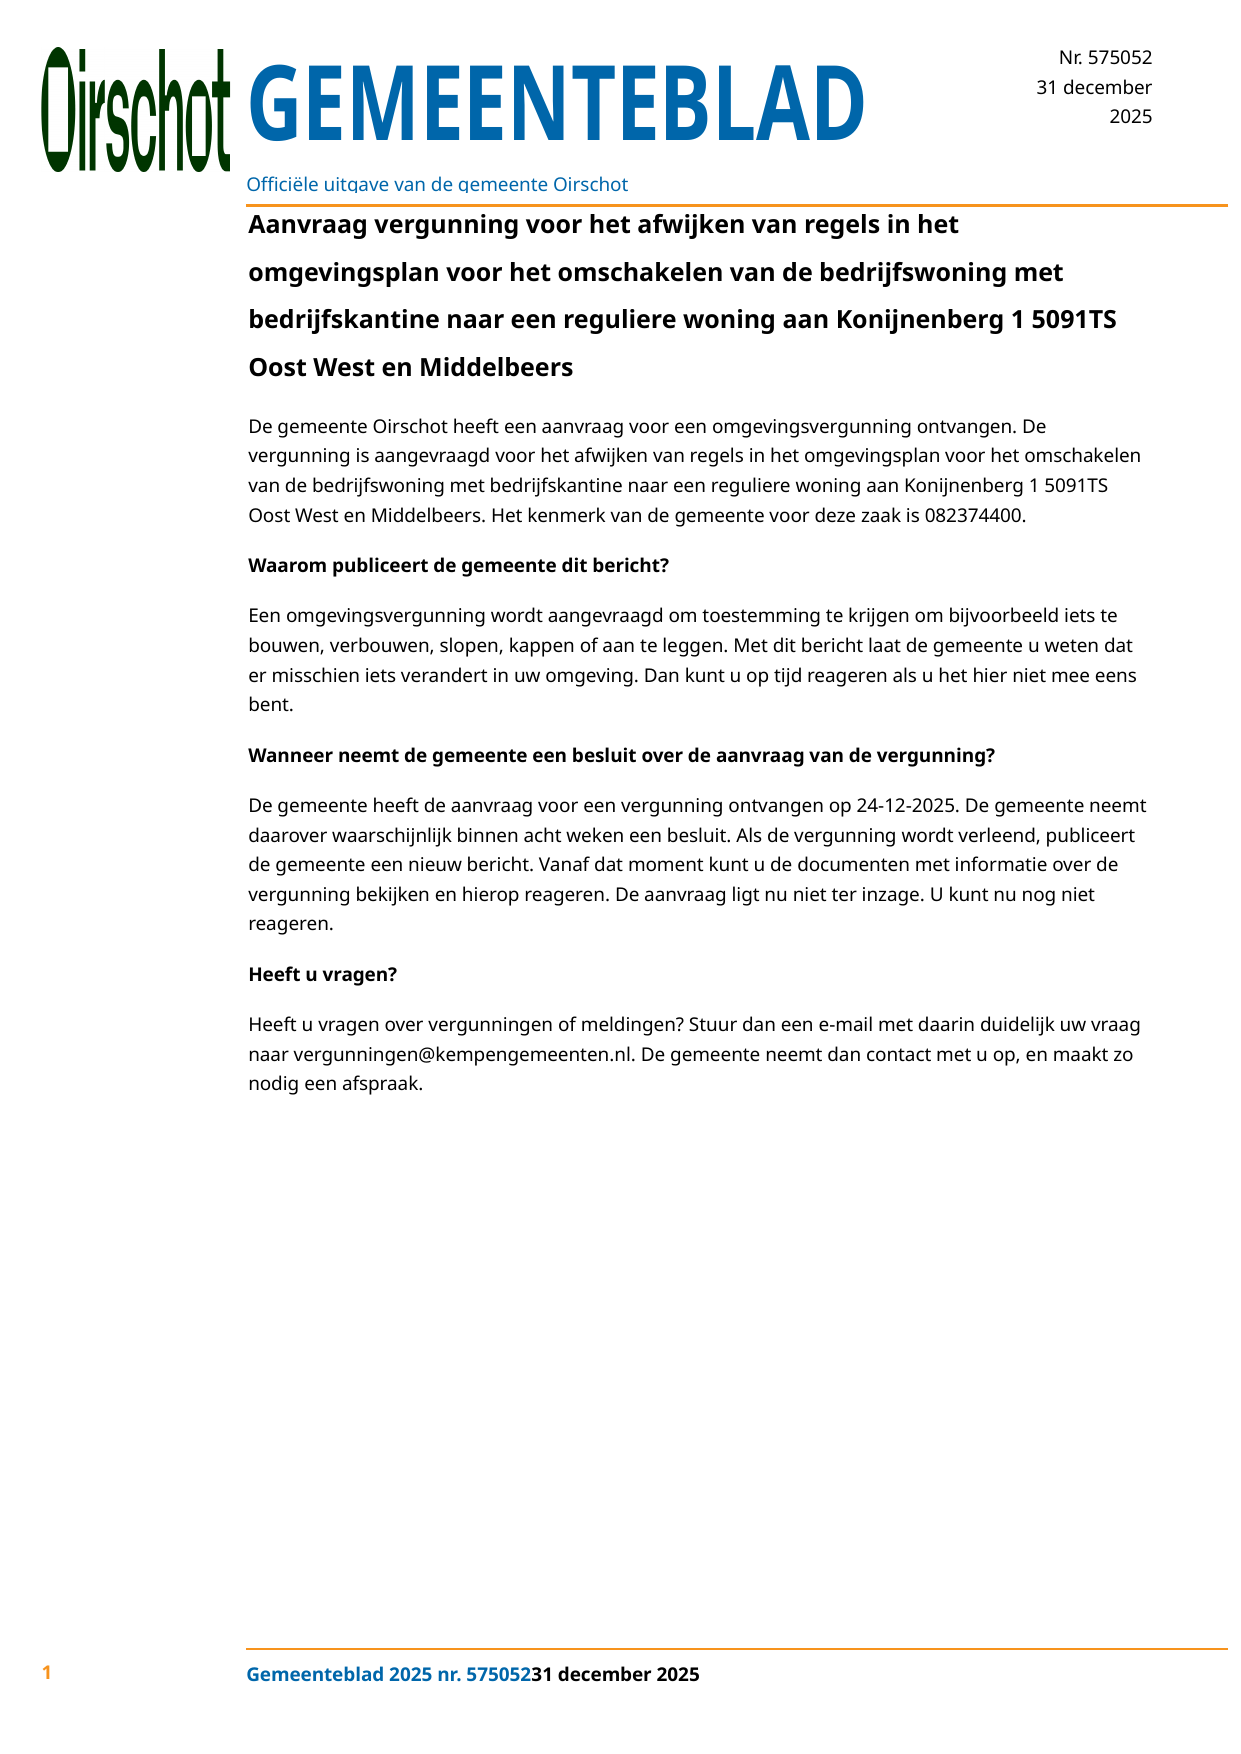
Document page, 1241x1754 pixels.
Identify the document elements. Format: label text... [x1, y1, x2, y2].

text Heeft u vragen? [248, 961, 1152, 987]
text Heeft u vragen over vergunningen of meldingen? Stuur dan een e-mail met daarin duidelijk uw vraag naar vergunningen@kempengemeenten.nl. De gemeente neemt dan contact met u op, en maakt zo nodig een afspraak. [248, 1011, 1152, 1096]
picture [41, 47, 231, 172]
text Aanvraag vergunning voor het afwijken van regels in het omgevingsplan voor het omschakelen van de bedrijfswoning met bedrijfskantine naar een reguliere woning aan Konijnenberg 1 5091TS Oost West en Middelbeers [248, 207, 1152, 384]
text De gemeente heeft de aanvraag voor een vergunning ontvangen op 24-12-2025. De gemeente neemt daarover waarschijnlijk binnen acht weken een besluit. Als de vergunning wordt verleend, publiceert de gemeente een nieuw bericht. Vanaf dat moment kunt u de documenten met informatie over de vergunning bekijken en hierop reageren. De aanvraag ligt nu niet ter inzage. U kunt nu nog niet reageren. [248, 792, 1152, 936]
text Wanneer neemt de gemeente een besluit over de aanvraag van de vergunning? [248, 742, 1152, 768]
text De gemeente Oirschot heeft een aanvraag voor een omgevingsvergunning ontvangen. De vergunning is aangevraagd voor het afwijken van regels in het omgevingsplan voor het omschakelen van de bedrijfswoning met bedrijfskantine naar een reguliere woning aan Konijnenberg 1 5091TS Oost West en Middelbeers. Het kenmerk van de gemeente voor deze zaak is 082374400. [248, 413, 1152, 528]
text Waarom publiceert de gemeente dit bericht? [248, 552, 1152, 578]
text Een omgevingsvergunning wordt aangevraagd om toestemming te krijgen om bijvoorbeeld iets te bouwen, verbouwen, slopen, kappen of aan te leggen. Met dit bericht laat de gemeente u weten dat er misschien iets verandert in uw omgeving. Dan kunt u op tijd reageren als u het hier niet mee eens bent. [248, 603, 1152, 717]
